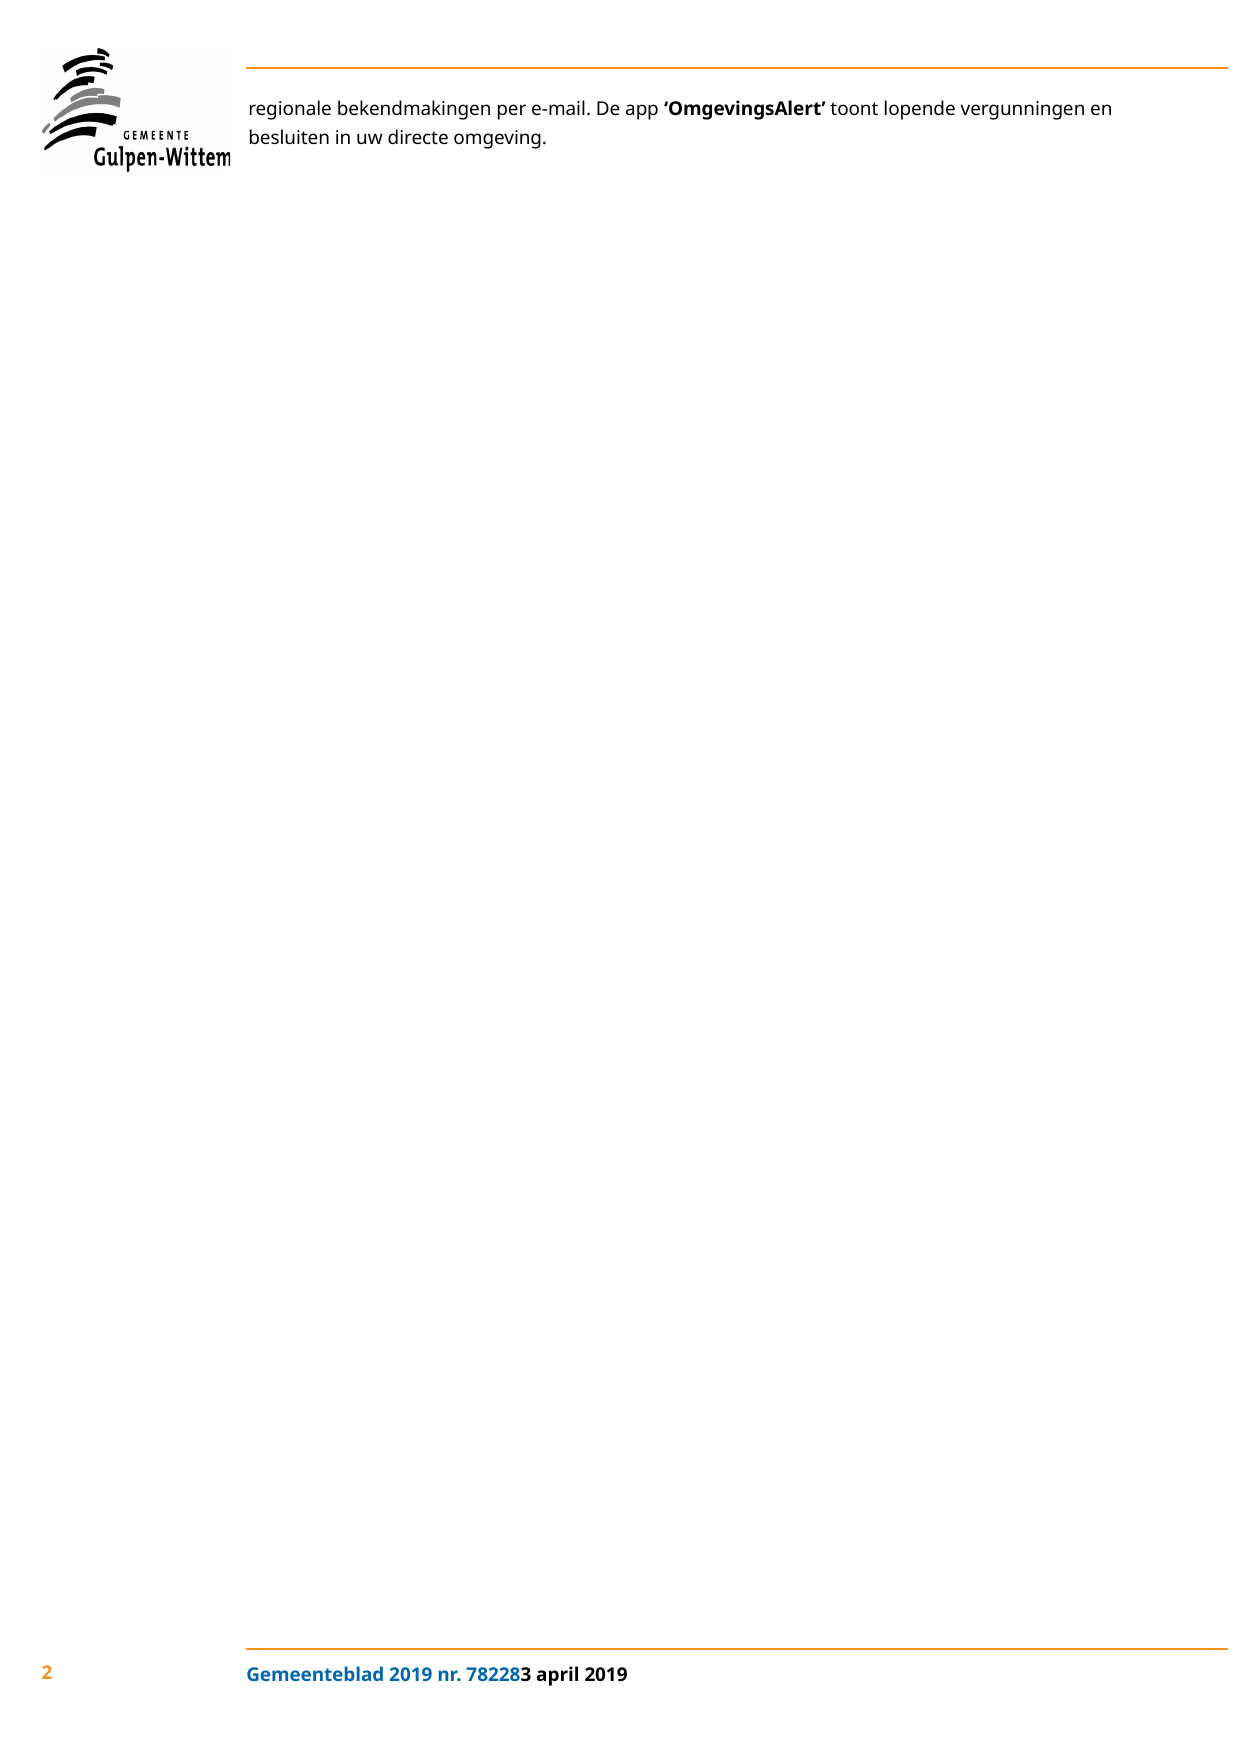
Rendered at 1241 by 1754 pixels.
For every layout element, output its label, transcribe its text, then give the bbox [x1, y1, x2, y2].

text regionale bekendmakingen per e-mail. De app ‘OmgevingsAlert’ toont lopende vergunningen en besluiten in uw directe omgeving. [248, 95, 1152, 150]
picture [41, 47, 231, 172]
